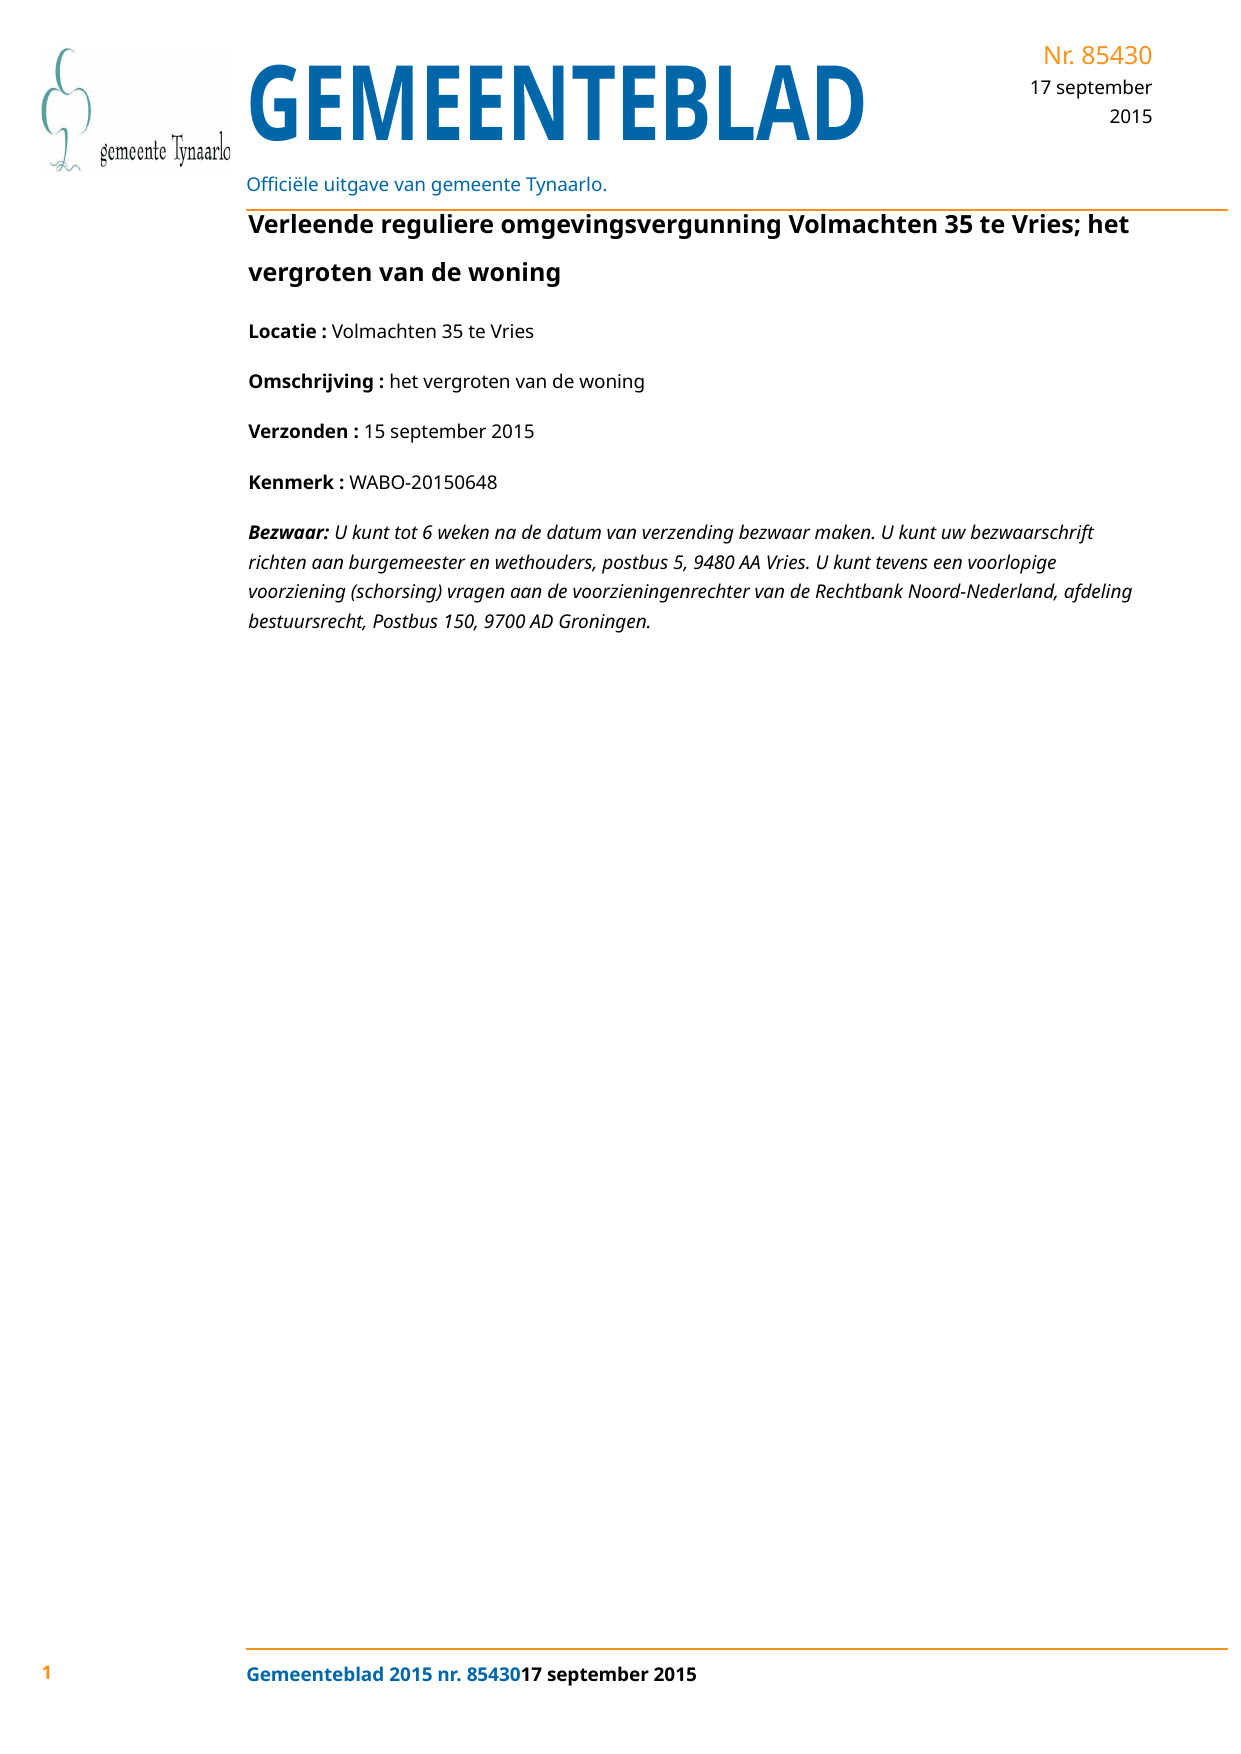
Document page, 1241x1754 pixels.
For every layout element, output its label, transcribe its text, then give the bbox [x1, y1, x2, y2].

text Locatie : Volmachten 35 te Vries [248, 318, 1152, 344]
picture [41, 47, 231, 172]
text Omschrijving : het vergroten van de woning [248, 368, 1152, 394]
text Bezwaar: U kunt tot 6 weken na de datum van verzending bezwaar maken. U kunt uw bezwaarschrift richten aan burgemeester en wethouders, postbus 5, 9480 AA Vries. U kunt tevens een voorlopige voorziening (schorsing) vragen aan de voorzieningenrechter van de Rechtbank Noord-Nederland, afdeling bestuursrecht, Postbus 150, 9700 AD Groningen. [248, 519, 1152, 634]
text Verzonden : 15 september 2015 [248, 419, 1152, 444]
text Verleende reguliere omgevingsvergunning Volmachten 35 te Vries; het vergroten van de woning [248, 211, 1152, 288]
text Kenmerk : WABO-20150648 [248, 469, 1152, 495]
